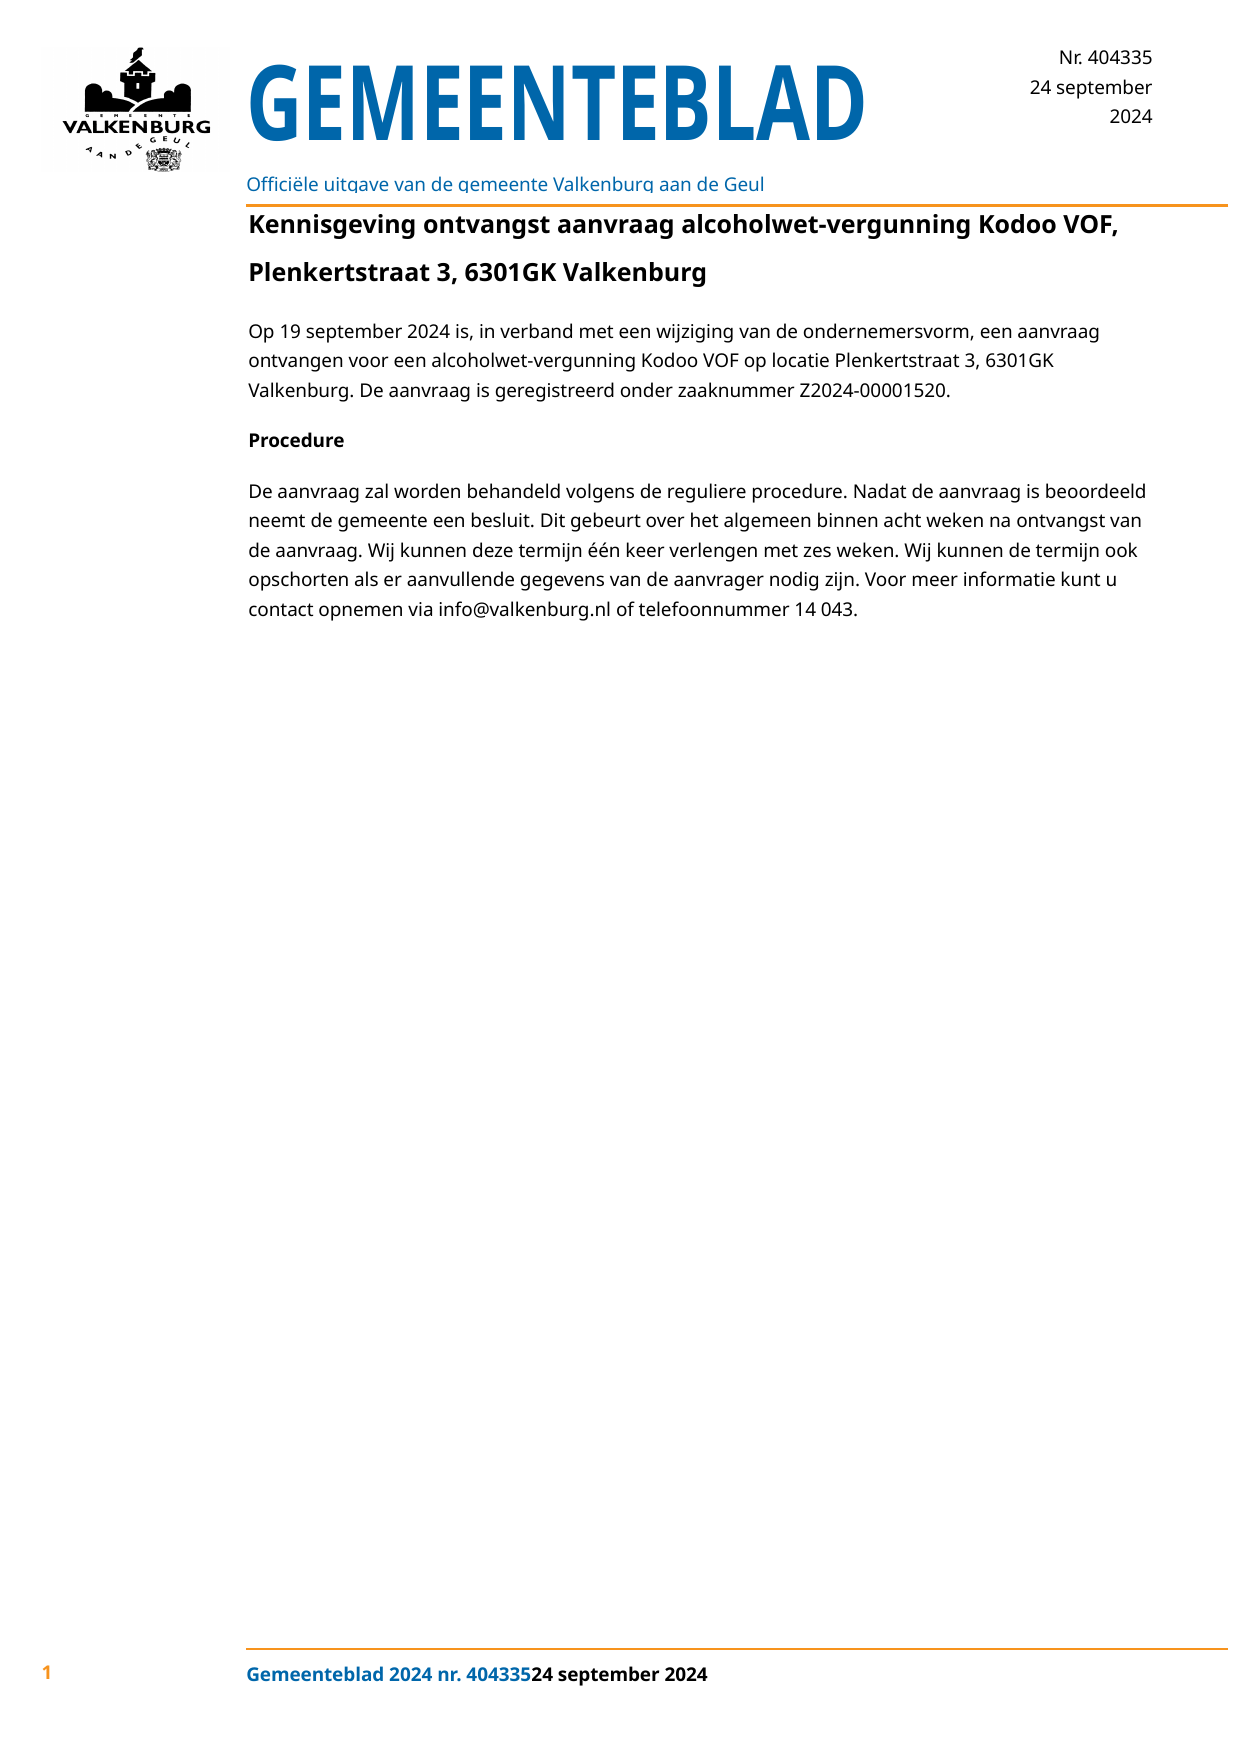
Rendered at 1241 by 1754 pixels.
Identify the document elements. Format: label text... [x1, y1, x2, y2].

text Procedure [248, 427, 1152, 453]
text Op 19 september 2024 is, in verband met een wijziging van de ondernemersvorm, een aanvraag ontvangen voor een alcoholwet-vergunning Kodoo VOF op locatie Plenkertstraat 3, 6301GK Valkenburg. De aanvraag is geregistreerd onder zaaknummer Z2024-00001520. [248, 318, 1152, 403]
text Kennisgeving ontvangst aanvraag alcoholwet-vergunning Kodoo VOF, Plenkertstraat 3, 6301GK Valkenburg [248, 207, 1152, 288]
text De aanvraag zal worden behandeld volgens de reguliere procedure. Nadat de aanvraag is beoordeeld neemt de gemeente een besluit. Dit gebeurt over het algemeen binnen acht weken na ontvangst van de aanvraag. Wij kunnen deze termijn één keer verlengen met zes weken. Wij kunnen de termijn ook opschorten als er aanvullende gegevens van de aanvrager nodig zijn. Voor meer informatie kunt u contact opnemen via info@valkenburg.nl of telefoonnummer 14 043. [248, 478, 1152, 622]
picture [41, 47, 231, 172]
